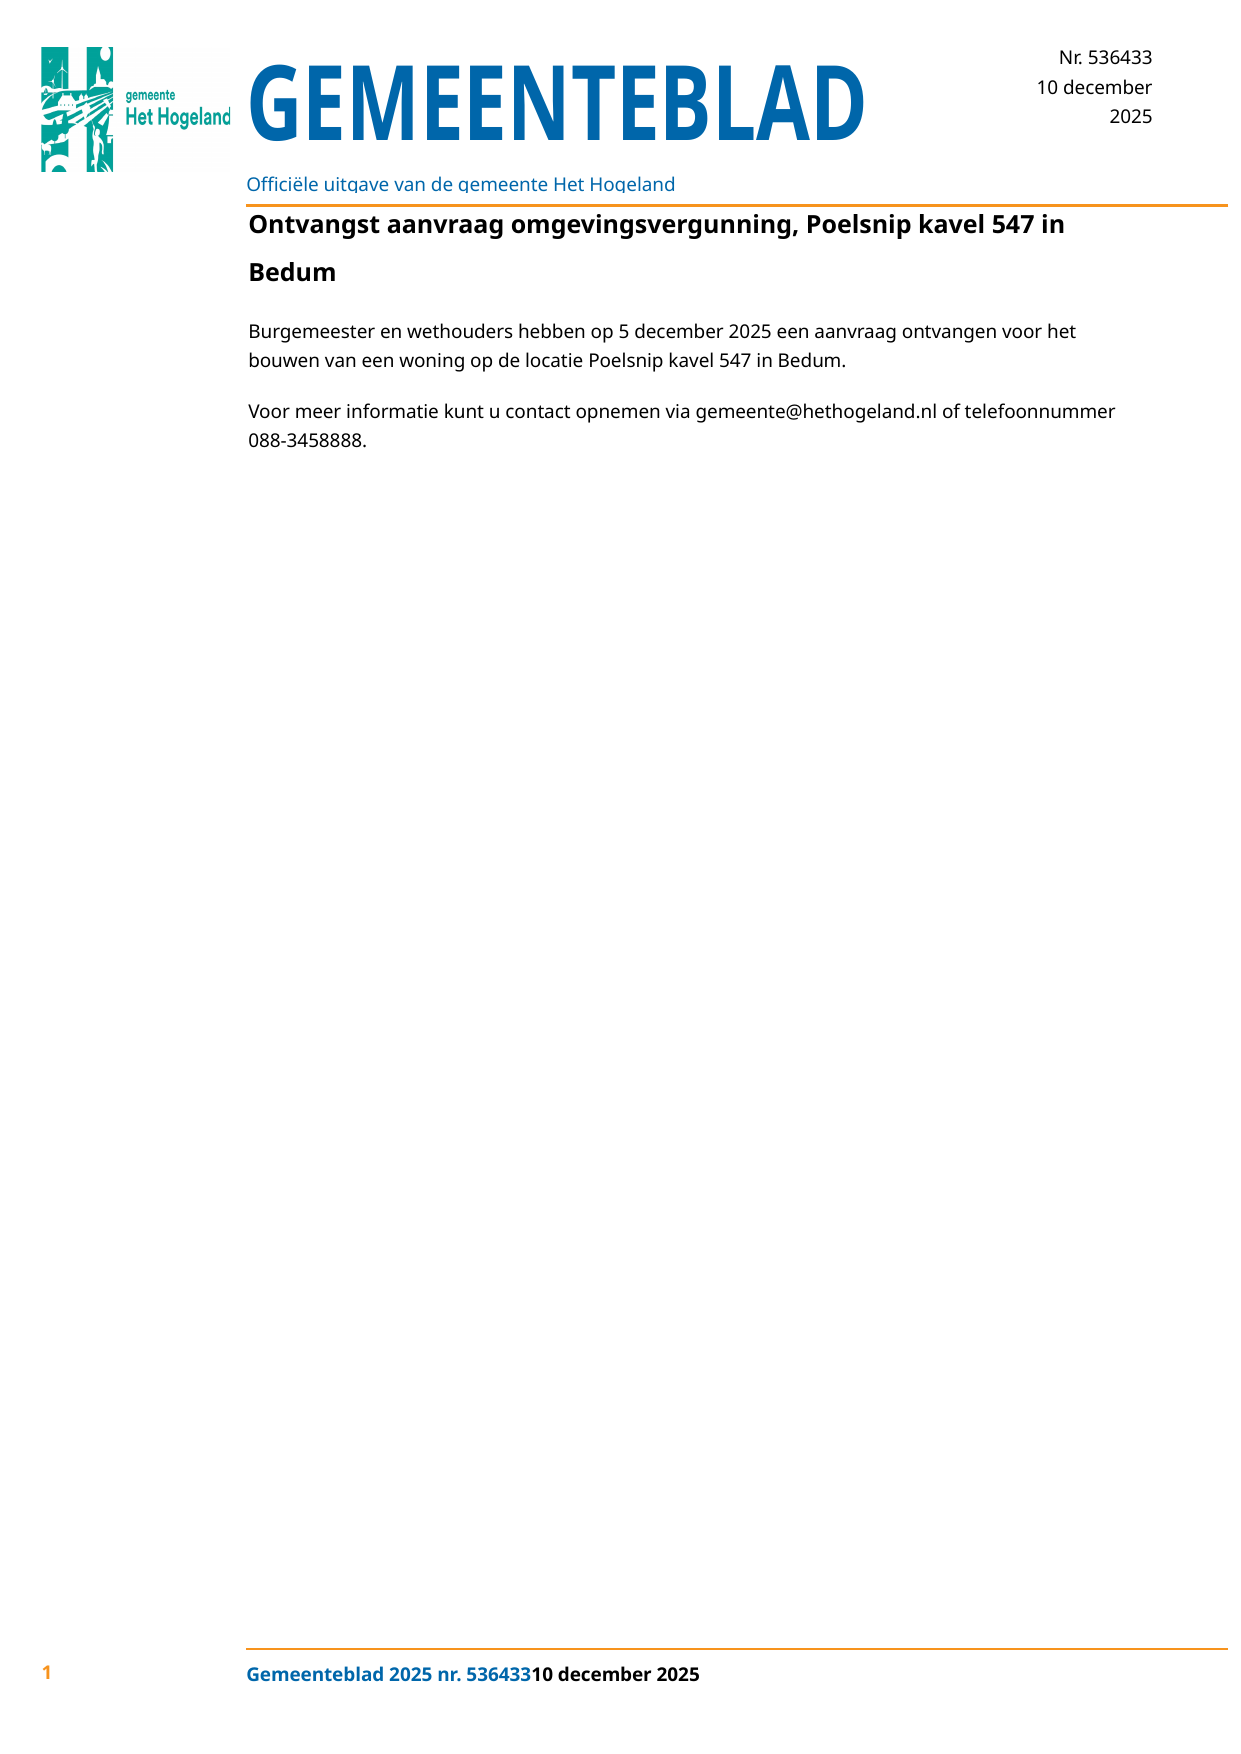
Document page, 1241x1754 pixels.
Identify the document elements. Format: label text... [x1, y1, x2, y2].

picture [41, 47, 231, 172]
text Ontvangst aanvraag omgevingsvergunning, Poelsnip kavel 547 in Bedum [248, 207, 1152, 288]
text Burgemeester en wethouders hebben op 5 december 2025 een aanvraag ontvangen voor het bouwen van een woning op de locatie Poelsnip kavel 547 in Bedum. [248, 318, 1152, 373]
text Voor meer informatie kunt u contact opnemen via gemeente@hethogeland.nl of telefoonnummer 088-3458888. [248, 398, 1152, 453]
